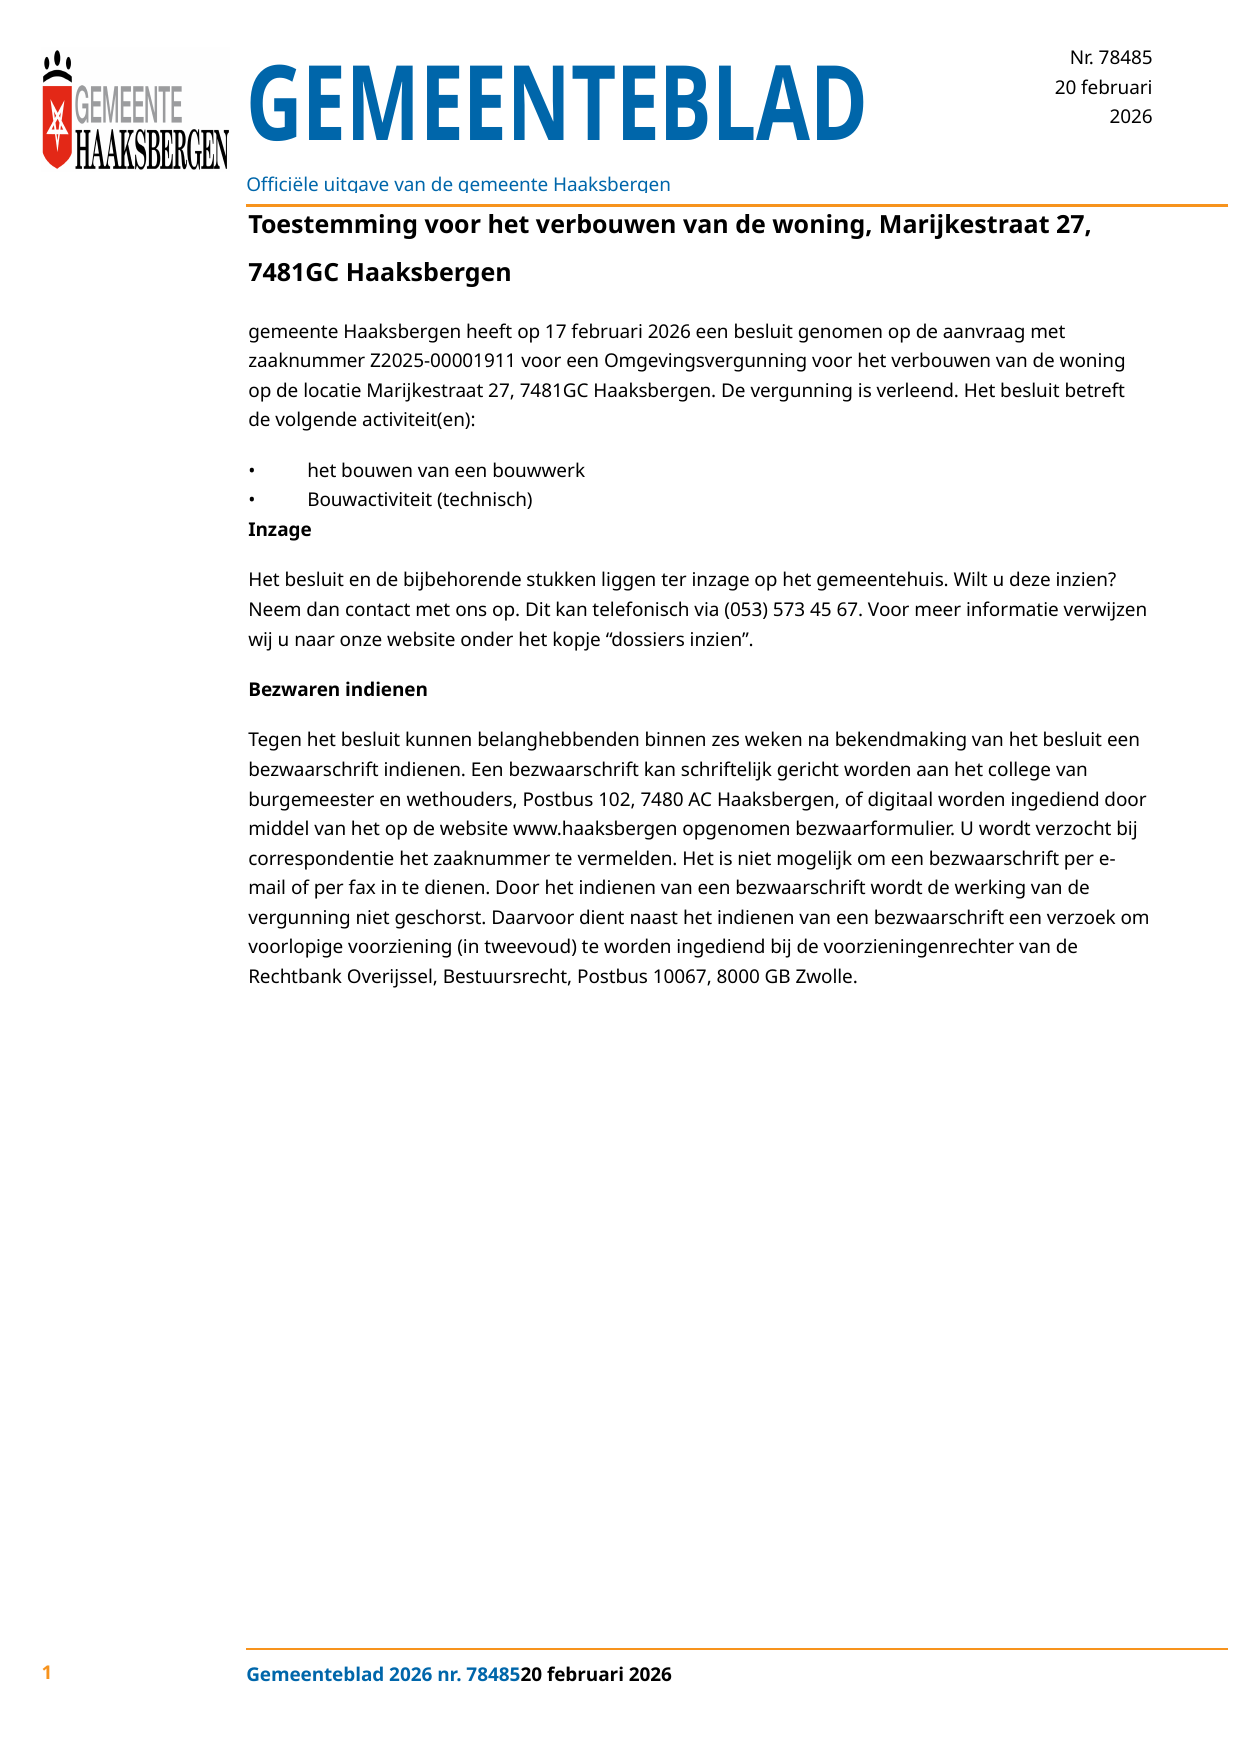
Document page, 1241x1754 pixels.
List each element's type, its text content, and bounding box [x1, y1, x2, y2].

text gemeente Haaksbergen heeft op 17 februari 2026 een besluit genomen op de aanvraag met zaaknummer Z2025-00001911 voor een Omgevingsvergunning voor het verbouwen van de woning op de locatie Marijkestraat 27, 7481GC Haaksbergen. De vergunning is verleend. Het besluit betreft de volgende activiteit(en): [248, 318, 1152, 432]
text Inzage [248, 516, 1152, 542]
picture [41, 47, 231, 172]
list het bouwen van een bouwwerk [248, 457, 1152, 483]
text Het besluit en de bijbehorende stukken liggen ter inzage op het gemeentehuis. Wilt u deze inzien? Neem dan contact met ons op. Dit kan telefonisch via (053) 573 45 67. Voor meer informatie verwijzen wij u naar onze website onder het kopje “dossiers inzien”. [248, 567, 1152, 652]
text Bezwaren indienen [248, 676, 1152, 702]
text Tegen het besluit kunnen belanghebbenden binnen zes weken na bekendmaking van het besluit een bezwaarschrift indienen. Een bezwaarschrift kan schriftelijk gericht worden aan het college van burgemeester en wethouders, Postbus 102, 7480 AC Haaksbergen, of digitaal worden ingediend door middel van het op de website www.haaksbergen opgenomen bezwaarformulier. U wordt verzocht bij correspondentie het zaaknummer te vermelden. Het is niet mogelijk om een bezwaarschrift per e-mail of per fax in te dienen. Door het indienen van een bezwaarschrift wordt de werking van de vergunning niet geschorst. Daarvoor dient naast het indienen van een bezwaarschrift een verzoek om voorlopige voorziening (in tweevoud) te worden ingediend bij de voorzieningenrechter van de Rechtbank Overijssel, Bestuursrecht, Postbus 10067, 8000 GB Zwolle. [248, 727, 1152, 989]
list Bouwactiviteit (technisch) [248, 487, 1152, 512]
text Toestemming voor het verbouwen van de woning, Marijkestraat 27, 7481GC Haaksbergen [248, 207, 1152, 288]
